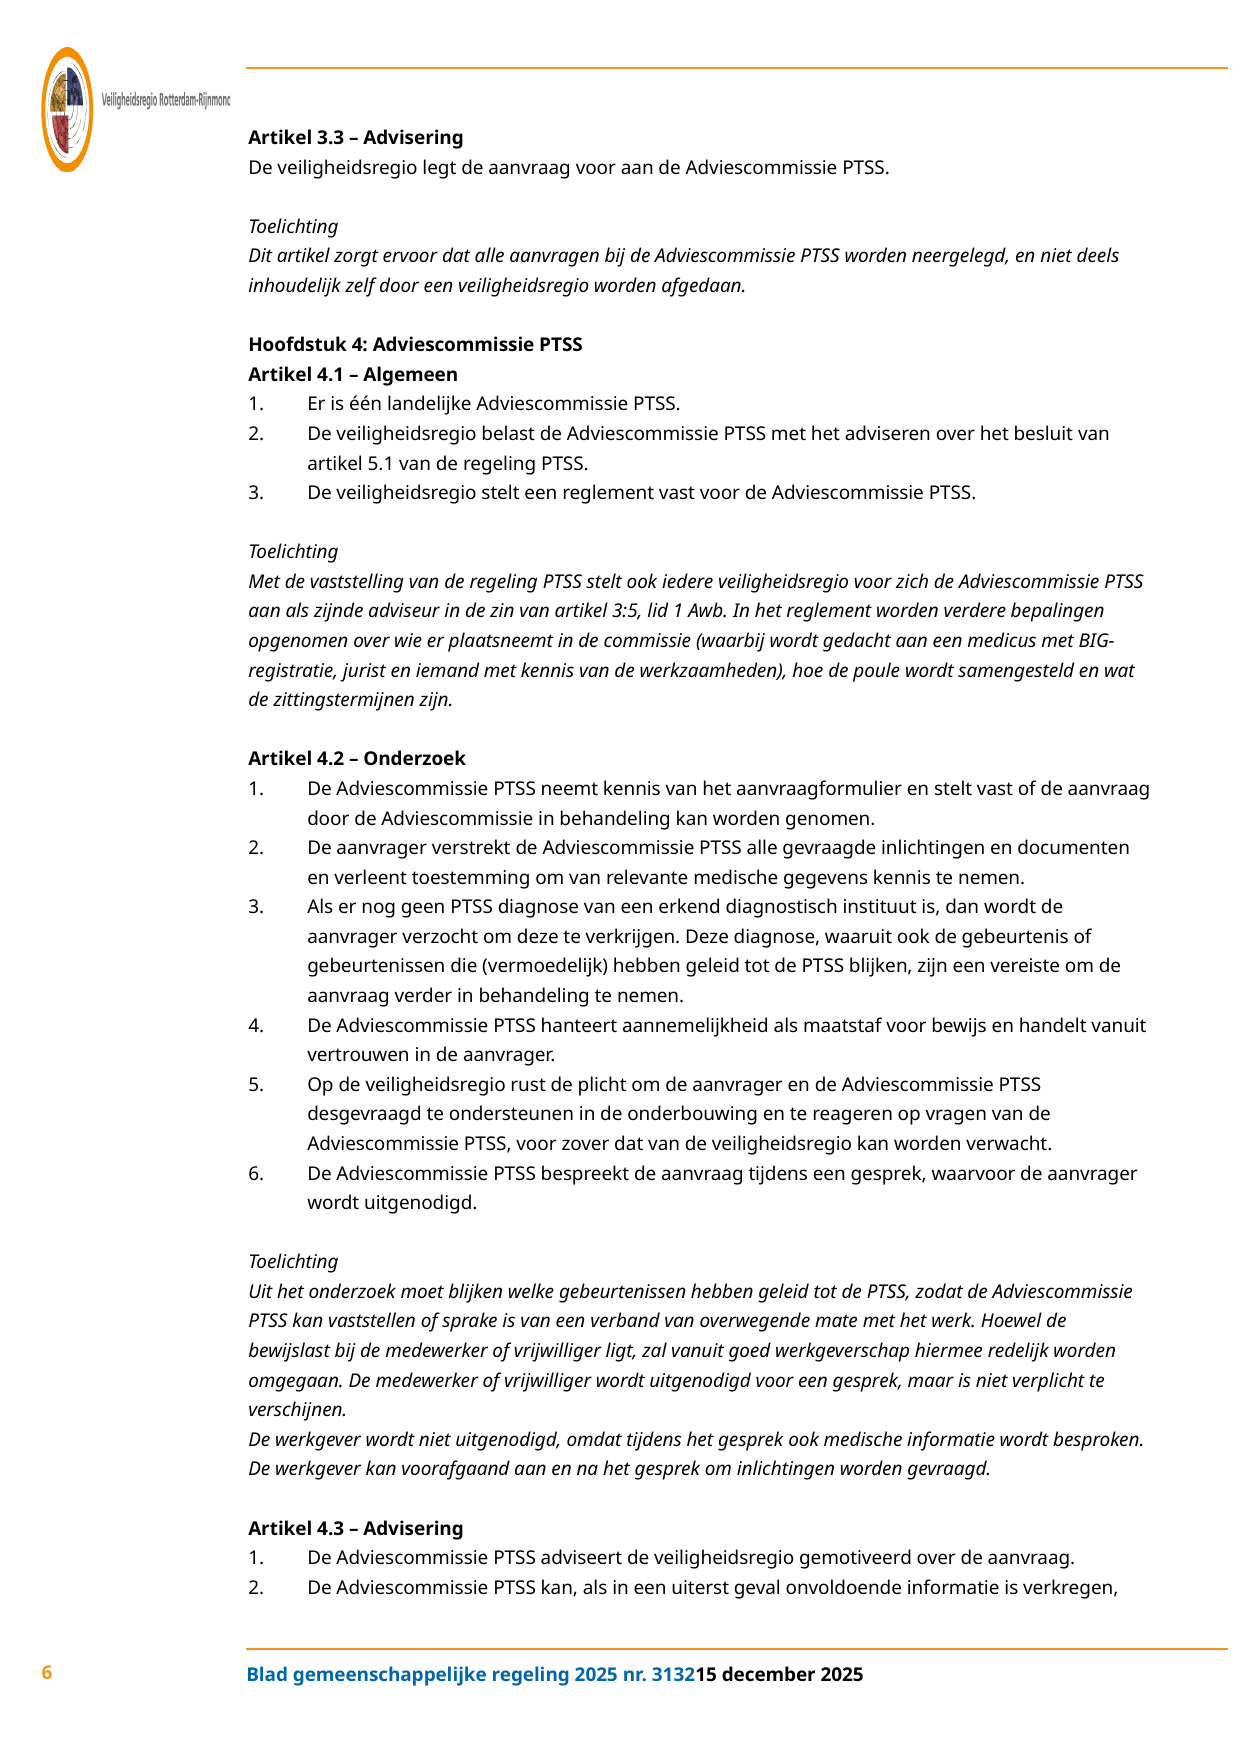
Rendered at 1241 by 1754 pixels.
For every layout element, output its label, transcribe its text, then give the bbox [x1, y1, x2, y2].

text De werkgever wordt niet uitgenodigd, omdat tijdens het gesprek ook medische informatie wordt besproken. De werkgever kan voorafgaand aan en na het gesprek om inlichtingen worden gevraagd. [248, 1426, 1152, 1481]
text Dit artikel zorgt ervoor dat alle aanvragen bij de Adviescommissie PTSS worden neergelegd, en niet deels inhoudelijk zelf door een veiligheidsregio worden afgedaan. [248, 243, 1152, 298]
text Uit het onderzoek moet blijken welke gebeurtenissen hebben geleid tot de PTSS, zodat de Adviescommissie PTSS kan vaststellen of sprake is van een verband van overwegende mate met het werk. Hoewel de bewijslast bij de medewerker of vrijwilliger ligt, zal vanuit goed werkgeverschap hiermee redelijk worden omgegaan. De medewerker of vrijwilliger wordt uitgenodigd voor een gesprek, maar is niet verplicht te verschijnen. [248, 1278, 1152, 1422]
text Artikel 3.3 – Advisering [248, 124, 1152, 150]
list De Adviescommissie PTSS neemt kennis van het aanvraagformulier en stelt vast of de aanvraag door de Adviescommissie in behandeling kan worden genomen. [248, 775, 1152, 831]
text Artikel 4.3 – Advisering [248, 1515, 1152, 1541]
list De Adviescommissie PTSS bespreekt de aanvraag tijdens een gesprek, waarvoor de aanvrager wordt uitgenodigd. [248, 1160, 1152, 1215]
list De veiligheidsregio belast de Adviescommissie PTSS met het adviseren over het besluit van artikel 5.1 van de regeling PTSS. [248, 420, 1152, 476]
text Artikel 4.1 – Algemeen [248, 361, 1152, 387]
list Als er nog geen PTSS diagnose van een erkend diagnostisch instituut is, dan wordt de aanvrager verzocht om deze te verkrijgen. Deze diagnose, waaruit ook de gebeurtenis of gebeurtenissen die (vermoedelijk) hebben geleid tot de PTSS blijken, zijn een vereiste om de aanvraag verder in behandeling te nemen. [248, 893, 1152, 1008]
text Hoofdstuk 4: Adviescommissie PTSS [248, 331, 1152, 357]
list De veiligheidsregio stelt een reglement vast voor de Adviescommissie PTSS. [248, 479, 1152, 505]
list Er is één landelijke Adviescommissie PTSS. [248, 391, 1152, 416]
text Toelichting [248, 1248, 1152, 1274]
text Met de vaststelling van de regeling PTSS stelt ook iedere veiligheidsregio voor zich de Adviescommissie PTSS aan als zijnde adviseur in de zin van artikel 3:5, lid 1 Awb. In het reglement worden verdere bepalingen opgenomen over wie er plaatsneemt in de commissie (waarbij wordt gedacht aan een medicus met BIG-registratie, jurist en iemand met kennis van de werkzaamheden), hoe de poule wordt samengesteld en wat de zittingstermijnen zijn. [248, 568, 1152, 712]
text Artikel 4.2 – Onderzoek [248, 746, 1152, 771]
list De Adviescommissie PTSS kan, als in een uiterst geval onvoldoende informatie is verkregen, [248, 1574, 1152, 1600]
list Op de veiligheidsregio rust de plicht om de aanvrager en de Adviescommissie PTSS desgevraagd te ondersteunen in de onderbouwing en te reageren op vragen van de Adviescommissie PTSS, voor zover dat van de veiligheidsregio kan worden verwacht. [248, 1071, 1152, 1156]
picture [41, 47, 231, 172]
text De veiligheidsregio legt de aanvraag voor aan de Adviescommissie PTSS. [248, 154, 1152, 180]
list De Adviescommissie PTSS hanteert aannemelijkheid als maatstaf voor bewijs en handelt vanuit vertrouwen in de aanvrager. [248, 1012, 1152, 1067]
text Toelichting [248, 213, 1152, 239]
list De Adviescommissie PTSS adviseert de veiligheidsregio gemotiveerd over de aanvraag. [248, 1544, 1152, 1570]
list De aanvrager verstrekt de Adviescommissie PTSS alle gevraagde inlichtingen en documenten en verleent toestemming om van relevante medische gegevens kennis te nemen. [248, 834, 1152, 890]
text Toelichting [248, 538, 1152, 564]
